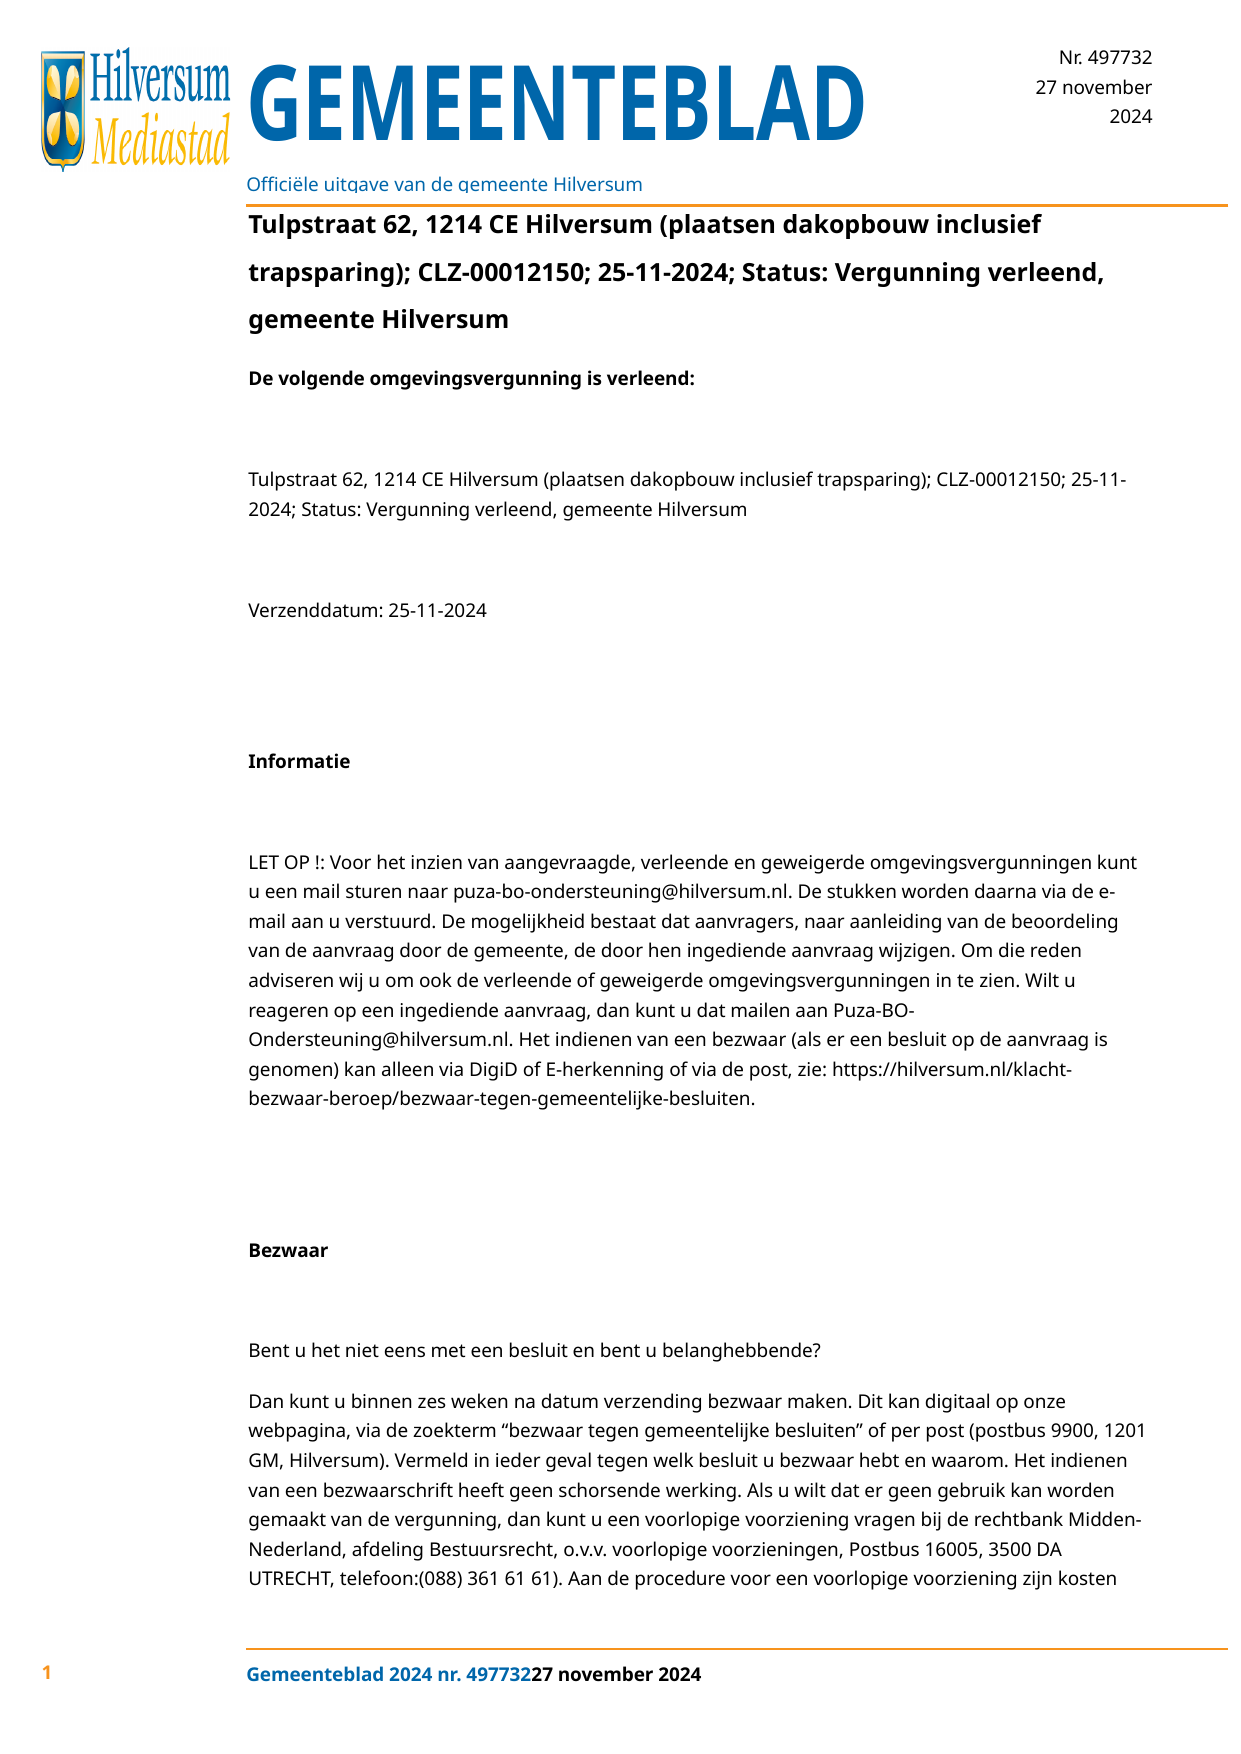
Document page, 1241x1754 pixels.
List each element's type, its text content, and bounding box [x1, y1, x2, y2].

text LET OP !: Voor het inzien van aangevraagde, verleende en geweigerde omgevingsvergunningen kunt u een mail sturen naar puza-bo-ondersteuning@hilversum.nl. De stukken worden daarna via de e-mail aan u verstuurd. De mogelijkheid bestaat dat aanvragers, naar aanleiding van de beoordeling van de aanvraag door de gemeente, de door hen ingediende aanvraag wijzigen. Om die reden adviseren wij u om ook de verleende of geweigerde omgevingsvergunningen in te zien. Wilt u reageren op een ingediende aanvraag, dan kunt u dat mailen aan Puza-BO-Ondersteuning@hilversum.nl. Het indienen van een bezwaar (als er een besluit op de aanvraag is genomen) kan alleen via DigiD of E-herkenning of via de post, zie: https://hilversum.nl/klacht-bezwaar-beroep/bezwaar-tegen-gemeentelijke-besluiten. [248, 849, 1152, 1111]
text Tulpstraat 62, 1214 CE Hilversum (plaatsen dakopbouw inclusief trapsparing); CLZ-00012150; 25-11-2024; Status: Vergunning verleend, gemeente Hilversum [248, 466, 1152, 522]
text Bezwaar [248, 1237, 1152, 1262]
text Informatie [248, 748, 1152, 774]
text Bent u het niet eens met een besluit en bent u belanghebbende? [248, 1338, 1152, 1363]
picture [41, 47, 231, 172]
text Dan kunt u binnen zes weken na datum verzending bezwaar maken. Dit kan digitaal op onze webpagina, via de zoekterm “bezwaar tegen gemeentelijke besluiten” of per post (postbus 9900, 1201 GM, Hilversum). Vermeld in ieder geval tegen welk besluit u bezwaar hebt en waarom. Het indienen van een bezwaarschrift heeft geen schorsende werking. Als u wilt dat er geen gebruik kan worden gemaakt van de vergunning, dan kunt u een voorlopige voorziening vragen bij de rechtbank Midden-Nederland, afdeling Bestuursrecht, o.v.v. voorlopige voorzieningen, Postbus 16005, 3500 DA UTRECHT, telefoon:(088) 361 61 61). Aan de procedure voor een voorlopige voorziening zijn kosten [248, 1388, 1152, 1591]
text Tulpstraat 62, 1214 CE Hilversum (plaatsen dakopbouw inclusief trapsparing); CLZ-00012150; 25-11-2024; Status: Vergunning verleend, gemeente Hilversum [248, 207, 1152, 336]
text Verzenddatum: 25-11-2024 [248, 597, 1152, 622]
text De volgende omgevingsvergunning is verleend: [248, 366, 1152, 391]
